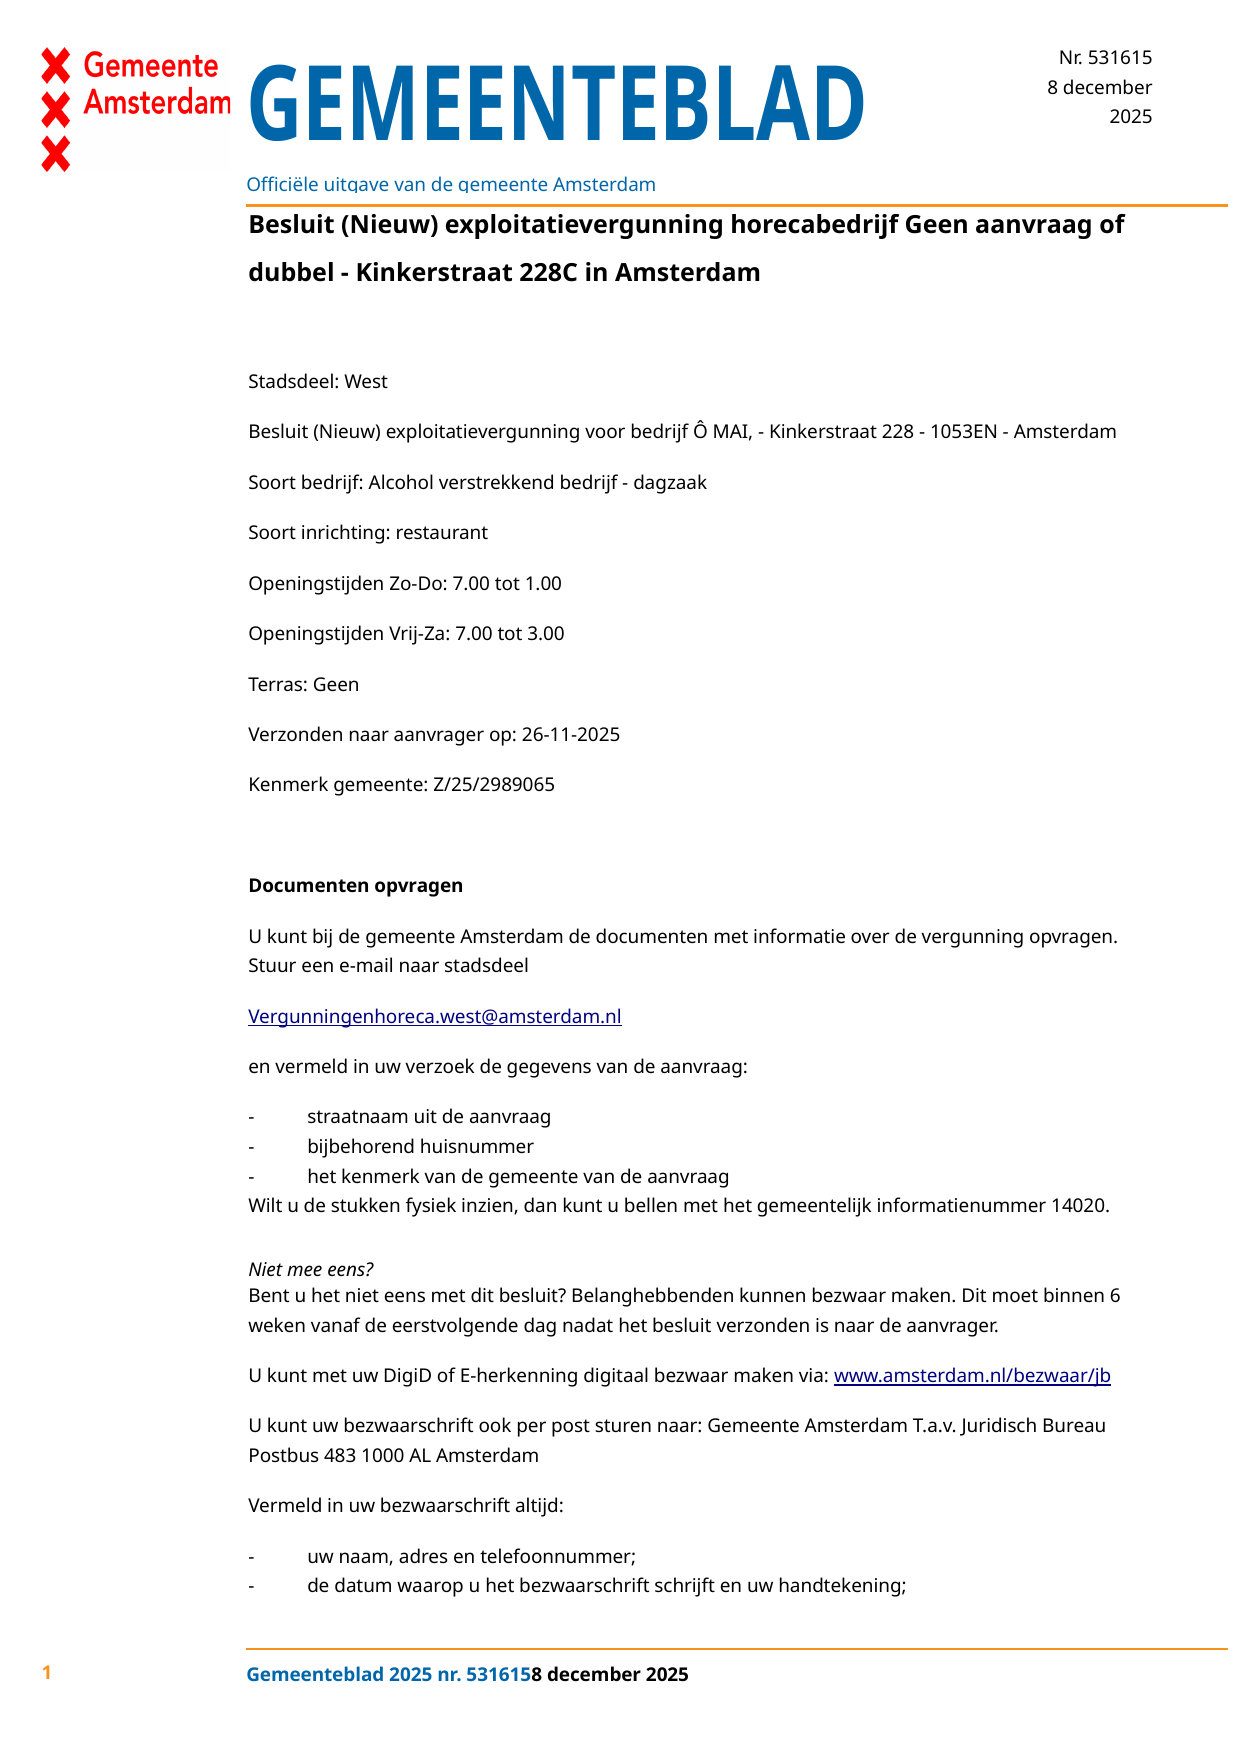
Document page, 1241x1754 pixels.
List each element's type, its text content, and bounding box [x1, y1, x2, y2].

text Openingstijden Vrij-Za: 7.00 tot 3.00 [248, 620, 1152, 646]
list de datum waarop u het bezwaarschrift schrijft en uw handtekening; [248, 1573, 1152, 1598]
text Wilt u de stukken fysiek inzien, dan kunt u bellen met het gemeentelijk informatienummer 14020. [248, 1192, 1152, 1218]
text Vermeld in uw bezwaarschrift altijd: [248, 1493, 1152, 1518]
list bijbehorend huisnummer [248, 1133, 1152, 1159]
picture [41, 47, 231, 172]
text Besluit (Nieuw) exploitatievergunning voor bedrijf Ô MAI, - Kinkerstraat 228 - 1053EN - Amsterdam [248, 419, 1152, 444]
text Documenten opvragen [248, 872, 1152, 898]
text U kunt bij de gemeente Amsterdam de documenten met informatie over de vergunning opvragen. Stuur een e-mail naar stadsdeel [248, 923, 1152, 978]
text Openingstijden Zo-Do: 7.00 tot 1.00 [248, 570, 1152, 596]
text U kunt uw bezwaarschrift ook per post sturen naar: Gemeente Amsterdam T.a.v. Juridisch Bureau Postbus 483 1000 AL Amsterdam [248, 1413, 1152, 1468]
text Vergunningenhoreca.west@amsterdam.nl [248, 1003, 1152, 1029]
list straatnaam uit de aanvraag [248, 1104, 1152, 1129]
text U kunt met uw DigiD of E-herkenning digitaal bezwaar maken via: www.amsterdam.nl/bezwaar/jb [248, 1362, 1152, 1388]
text Niet mee eens? [248, 1256, 1152, 1282]
text Soort inrichting: restaurant [248, 519, 1152, 545]
text Verzonden naar aanvrager op: 26-11-2025 [248, 721, 1152, 747]
list het kenmerk van de gemeente van de aanvraag [248, 1163, 1152, 1189]
text en vermeld in uw verzoek de gegevens van de aanvraag: [248, 1053, 1152, 1079]
text Soort bedrijf: Alcohol verstrekkend bedrijf - dagzaak [248, 469, 1152, 495]
text Bent u het niet eens met dit besluit? Belanghebbenden kunnen bezwaar maken. Dit moet binnen 6 weken vanaf de eerstvolgende dag nadat het besluit verzonden is naar de aanvrager. [248, 1282, 1152, 1337]
text Besluit (Nieuw) exploitatievergunning horecabedrijf Geen aanvraag of dubbel - Kinkerstraat 228C in Amsterdam [248, 207, 1152, 288]
text Kenmerk gemeente: Z/25/2989065 [248, 772, 1152, 797]
list uw naam, adres en telefoonnummer; [248, 1543, 1152, 1569]
text Terras: Geen [248, 671, 1152, 697]
text Stadsdeel: West [248, 368, 1152, 394]
